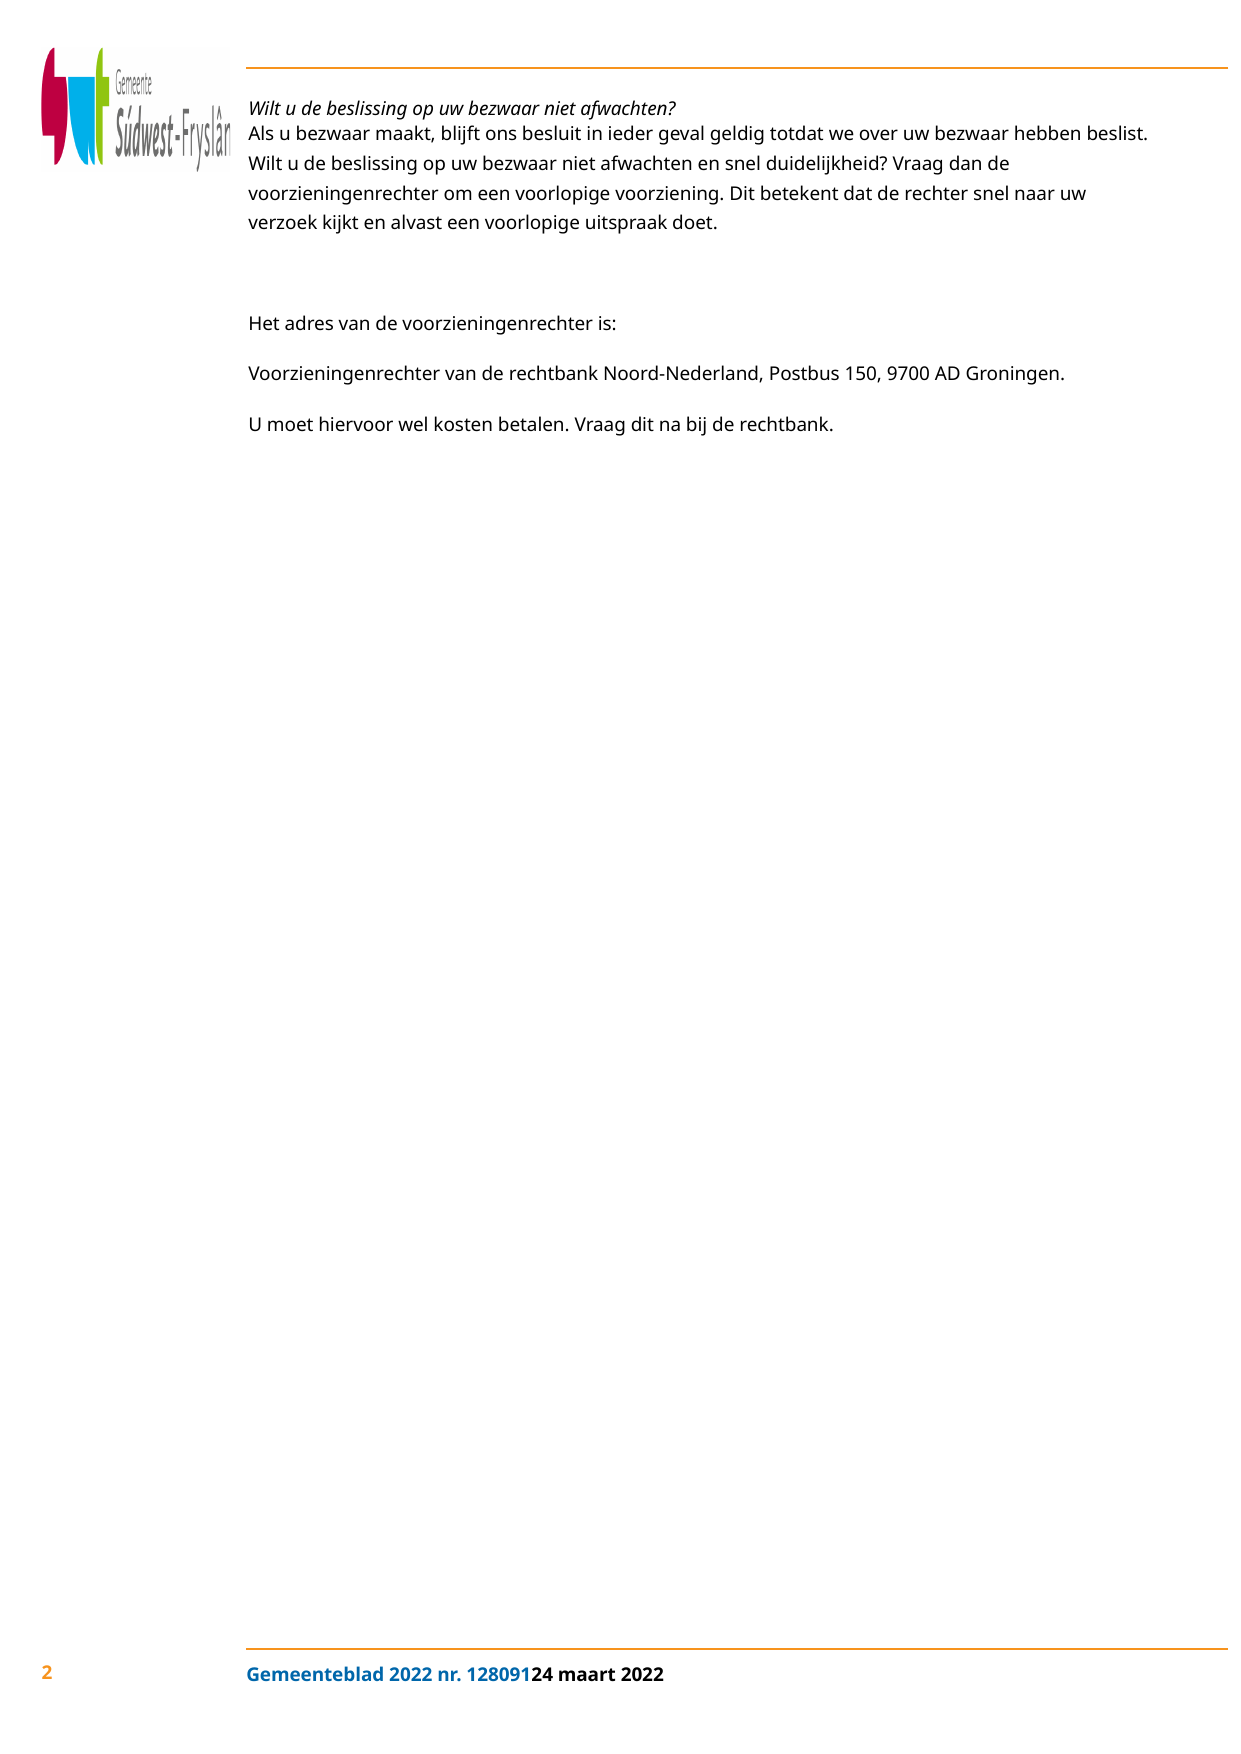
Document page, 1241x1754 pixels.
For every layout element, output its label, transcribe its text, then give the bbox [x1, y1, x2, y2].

picture [41, 47, 231, 172]
text Wilt u de beslissing op uw bezwaar niet afwachten? [248, 95, 1152, 121]
text Als u bezwaar maakt, blijft ons besluit in ieder geval geldig totdat we over uw bezwaar hebben beslist. Wilt u de beslissing op uw bezwaar niet afwachten en snel duidelijkheid? Vraag dan de voorzieningenrechter om een voorlopige voorziening. Dit betekent dat de rechter snel naar uw verzoek kijkt en alvast een voorlopige uitspraak doet. [248, 121, 1152, 235]
text Voorzieningenrechter van de rechtbank Noord-Nederland, Postbus 150, 9700 AD Groningen. [248, 361, 1152, 386]
text U moet hiervoor wel kosten betalen. Vraag dit na bij de rechtbank. [248, 411, 1152, 437]
text Het adres van de voorzieningenrechter is: [248, 310, 1152, 336]
